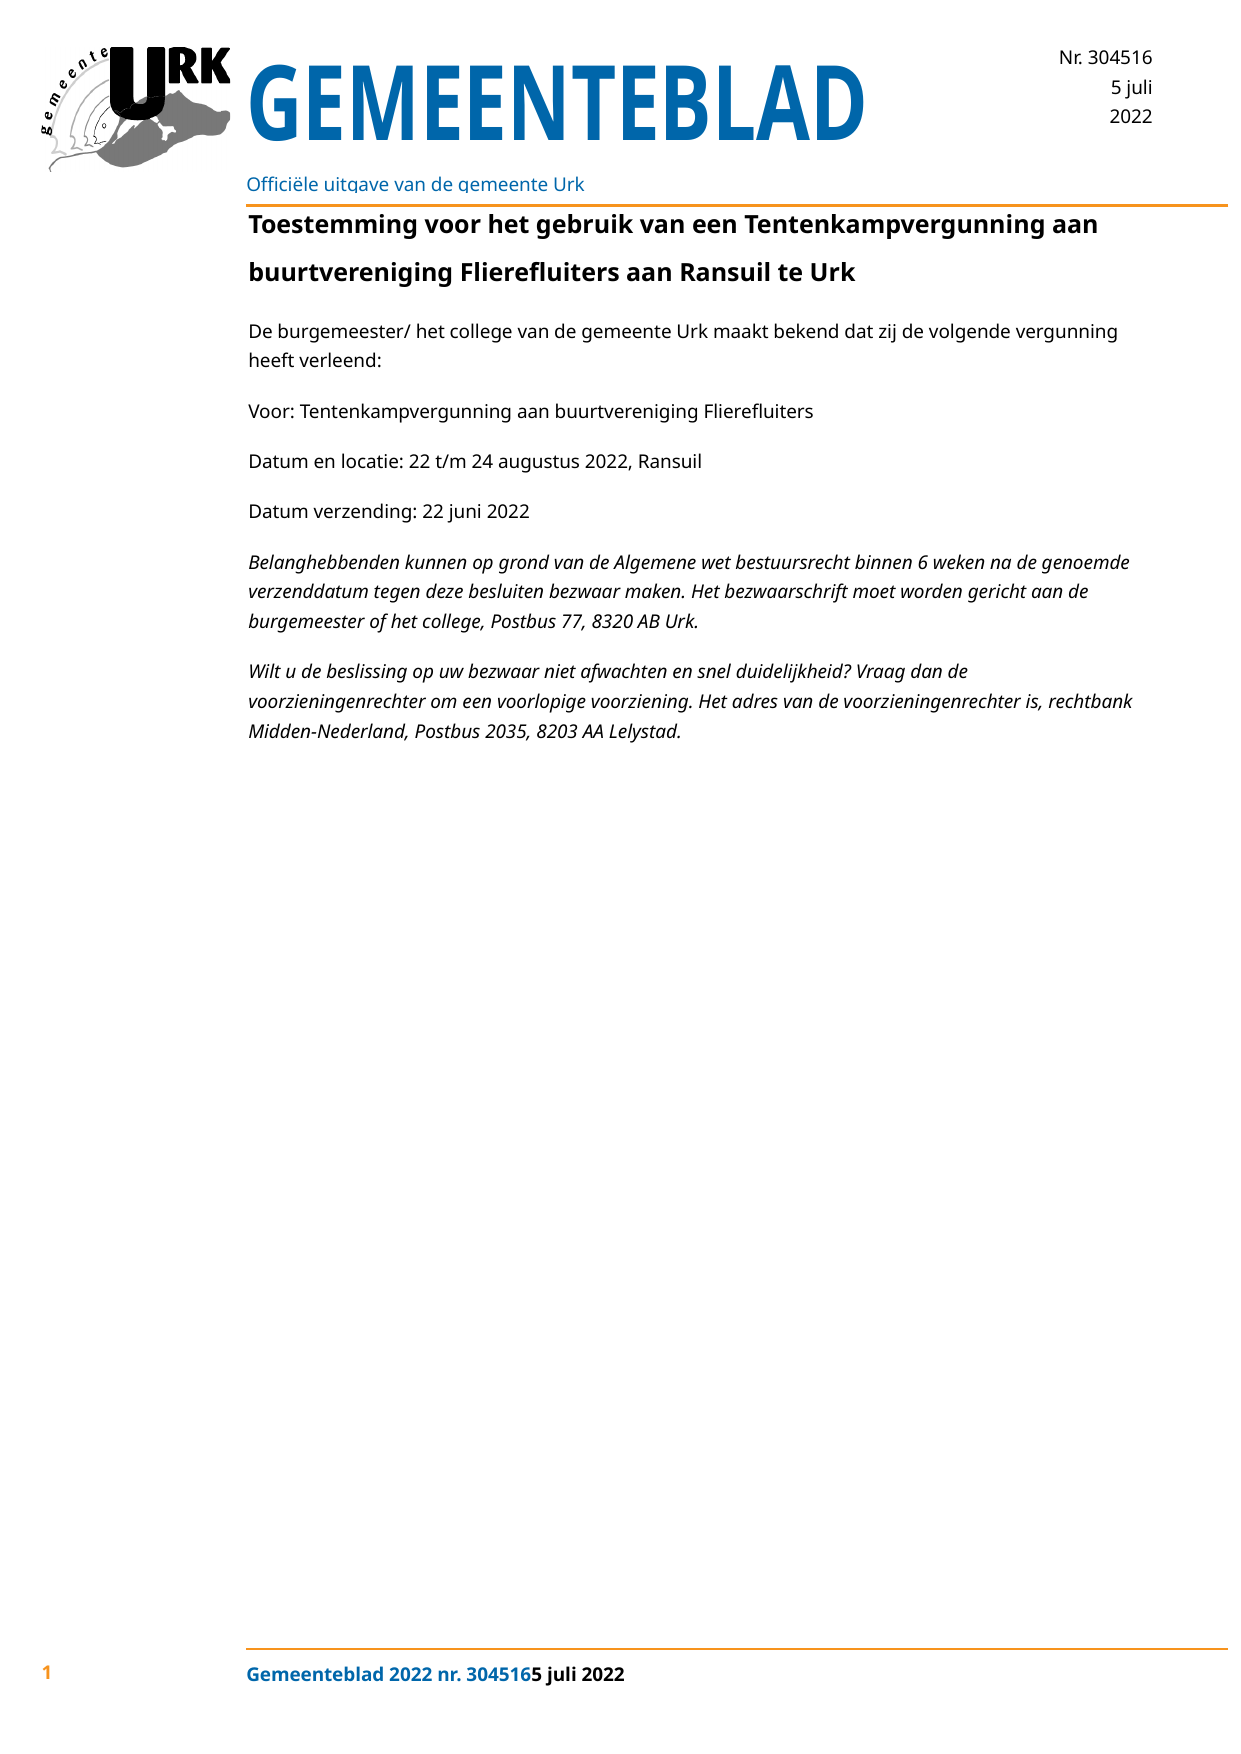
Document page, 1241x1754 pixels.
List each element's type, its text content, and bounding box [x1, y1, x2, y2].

text Datum en locatie: 22 t/m 24 augustus 2022, Ransuil [248, 448, 1152, 474]
text Wilt u de beslissing op uw bezwaar niet afwachten en snel duidelijkheid? Vraag dan de voorzieningenrechter om een voorlopige voorziening. Het adres van de voorzieningenrechter is, rechtbank Midden-Nederland, Postbus 2035, 8203 AA Lelystad. [248, 659, 1152, 744]
text Voor: Tentenkampvergunning aan buurtvereniging Flierefluiters [248, 398, 1152, 424]
picture [41, 47, 231, 172]
text Toestemming voor het gebruik van een Tentenkampvergunning aan buurtvereniging Flierefluiters aan Ransuil te Urk [248, 207, 1152, 288]
text De burgemeester/ het college van de gemeente Urk maakt bekend dat zij de volgende vergunning heeft verleend: [248, 318, 1152, 373]
text Datum verzending: 22 juni 2022 [248, 499, 1152, 524]
text Belanghebbenden kunnen op grond van de Algemene wet bestuursrecht binnen 6 weken na de genoemde verzenddatum tegen deze besluiten bezwaar maken. Het bezwaarschrift moet worden gericht aan de burgemeester of het college, Postbus 77, 8320 AB Urk. [248, 549, 1152, 634]
